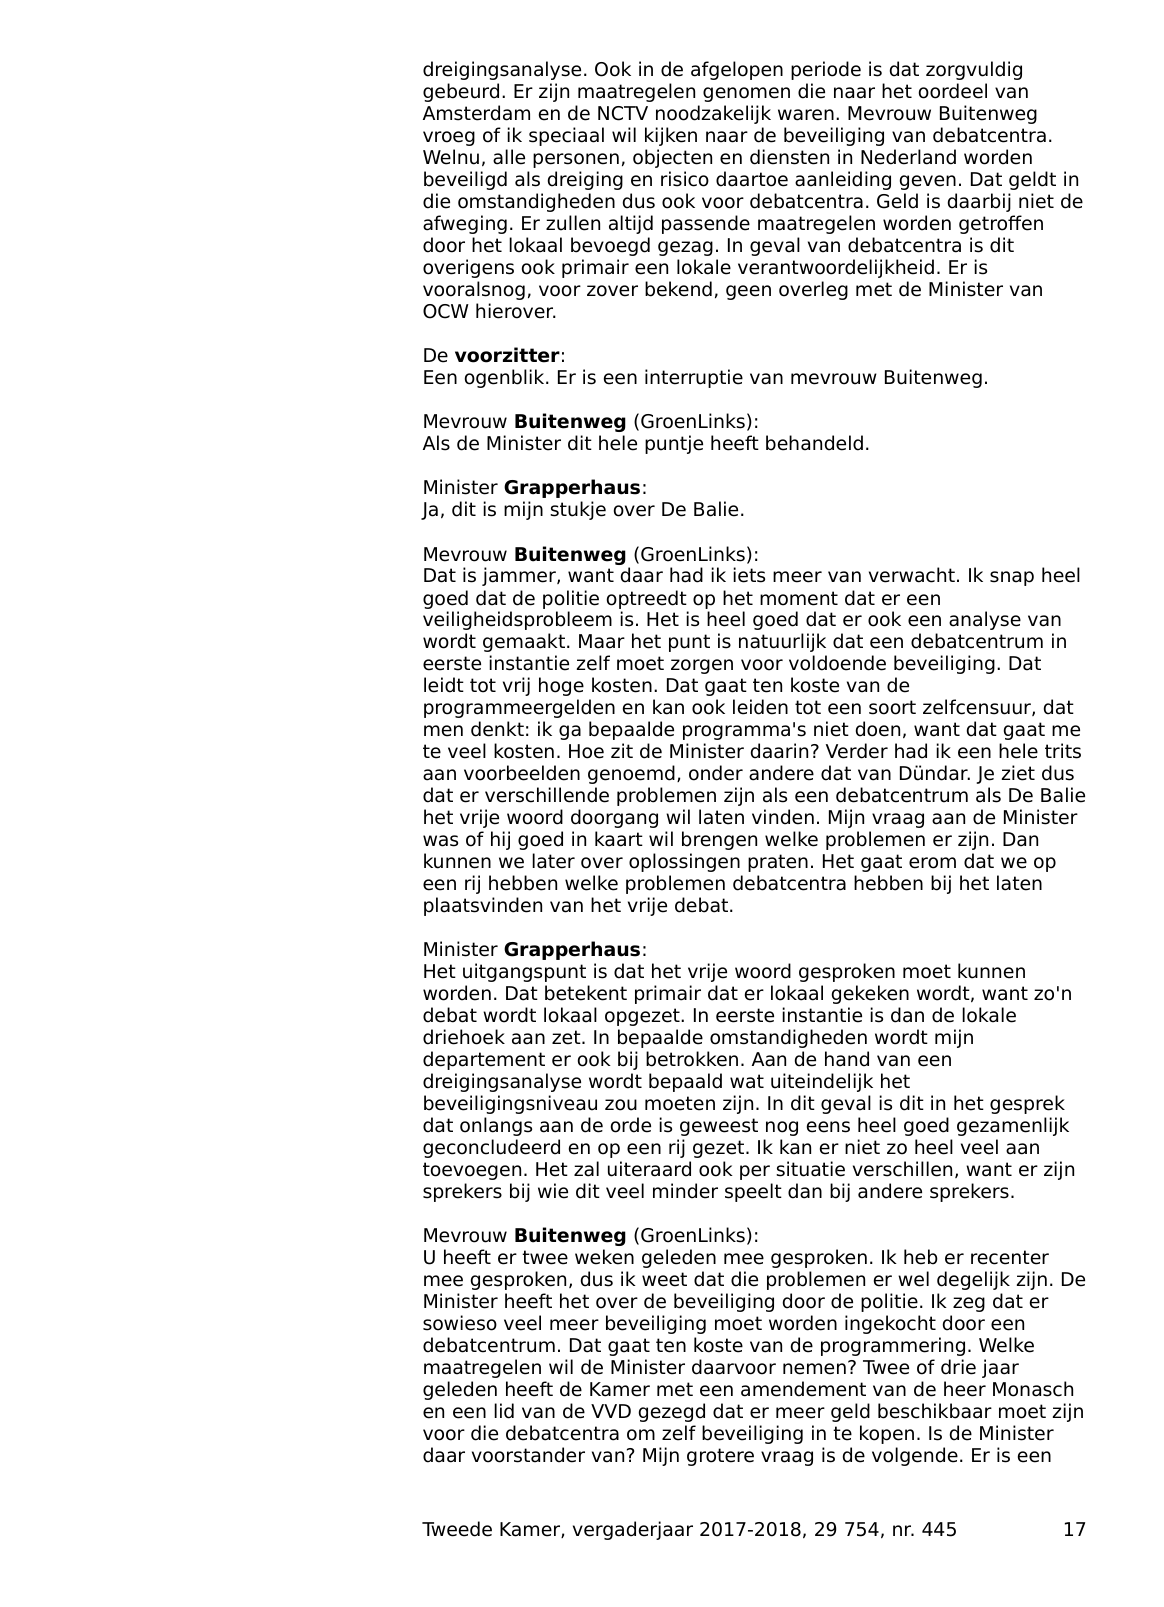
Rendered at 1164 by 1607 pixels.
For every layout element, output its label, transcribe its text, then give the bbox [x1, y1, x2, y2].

text De voorzitter: [422, 345, 1087, 367]
text Mevrouw Buitenweg (GroenLinks): [422, 1225, 1087, 1247]
text Dat is jammer, want daar had ik iets meer van verwacht. Ik snap heel goed dat de politie optreedt op het moment dat er een veiligheidsprobleem is. Het is heel goed dat er ook een analyse van wordt gemaakt. Maar het punt is natuurlijk dat een debatcentrum in eerste instantie zelf moet zorgen voor voldoende beveiliging. Dat leidt tot vrij hoge kosten. Dat gaat ten koste van de programmeergelden en kan ook leiden tot een soort zelfcensuur, dat men denkt: ik ga bepaalde programma's niet doen, want dat gaat me te veel kosten. Hoe zit de Minister daarin? Verder had ik een hele trits aan voorbeelden genoemd, onder andere dat van Dündar. Je ziet dus dat er verschillende problemen zijn als een debatcentrum als De Balie het vrije woord doorgang wil laten vinden. Mijn vraag aan de Minister was of hij goed in kaart wil brengen welke problemen er zijn. Dan kunnen we later over oplossingen praten. Het gaat erom dat we op een rij hebben welke problemen debatcentra hebben bij het laten plaatsvinden van het vrije debat. [422, 565, 1087, 917]
text Mevrouw Buitenweg (GroenLinks): [422, 543, 1087, 565]
text dreigingsanalyse. Ook in de afgelopen periode is dat zorgvuldig gebeurd. Er zijn maatregelen genomen die naar het oordeel van Amsterdam en de NCTV noodzakelijk waren. Mevrouw Buitenweg vroeg of ik speciaal wil kijken naar de beveiliging van debatcentra. Welnu, alle personen, objecten en diensten in Nederland worden beveiligd als dreiging en risico daartoe aanleiding geven. Dat geldt in die omstandigheden dus ook voor debatcentra. Geld is daarbij niet de afweging. Er zullen altijd passende maatregelen worden getroffen door het lokaal bevoegd gezag. In geval van debatcentra is dit overigens ook primair een lokale verantwoordelijkheid. Er is vooralsnog, voor zover bekend, geen overleg met de Minister van OCW hierover. [422, 59, 1087, 323]
text Minister Grapperhaus: [422, 939, 1087, 961]
text Het uitgangspunt is dat het vrije woord gesproken moet kunnen worden. Dat betekent primair dat er lokaal gekeken wordt, want zo'n debat wordt lokaal opgezet. In eerste instantie is dan de lokale driehoek aan zet. In bepaalde omstandigheden wordt mijn departement er ook bij betrokken. Aan de hand van een dreigingsanalyse wordt bepaald wat uiteindelijk het beveiligingsniveau zou moeten zijn. In dit geval is dit in het gesprek dat onlangs aan de orde is geweest nog eens heel goed gezamenlijk geconcludeerd en op een rij gezet. Ik kan er niet zo heel veel aan toevoegen. Het zal uiteraard ook per situatie verschillen, want er zijn sprekers bij wie dit veel minder speelt dan bij andere sprekers. [422, 961, 1087, 1203]
text Ja, dit is mijn stukje over De Balie. [422, 499, 1087, 521]
text Mevrouw Buitenweg (GroenLinks): [422, 411, 1087, 433]
text U heeft er twee weken geleden mee gesproken. Ik heb er recenter mee gesproken, dus ik weet dat die problemen er wel degelijk zijn. De Minister heeft het over de beveiliging door de politie. Ik zeg dat er sowieso veel meer beveiliging moet worden ingekocht door een debatcentrum. Dat gaat ten koste van de programmering. Welke maatregelen wil de Minister daarvoor nemen? Twee of drie jaar geleden heeft de Kamer met een amendement van de heer Monasch en een lid van de VVD gezegd dat er meer geld beschikbaar moet zijn voor die debatcentra om zelf beveiliging in te kopen. Is de Minister daar voorstander van? Mijn grotere vraag is de volgende. Er is een [422, 1247, 1087, 1467]
text Minister Grapperhaus: [422, 477, 1087, 499]
text Als de Minister dit hele puntje heeft behandeld. [422, 433, 1087, 455]
text Een ogenblik. Er is een interruptie van mevrouw Buitenweg. [422, 367, 1087, 389]
